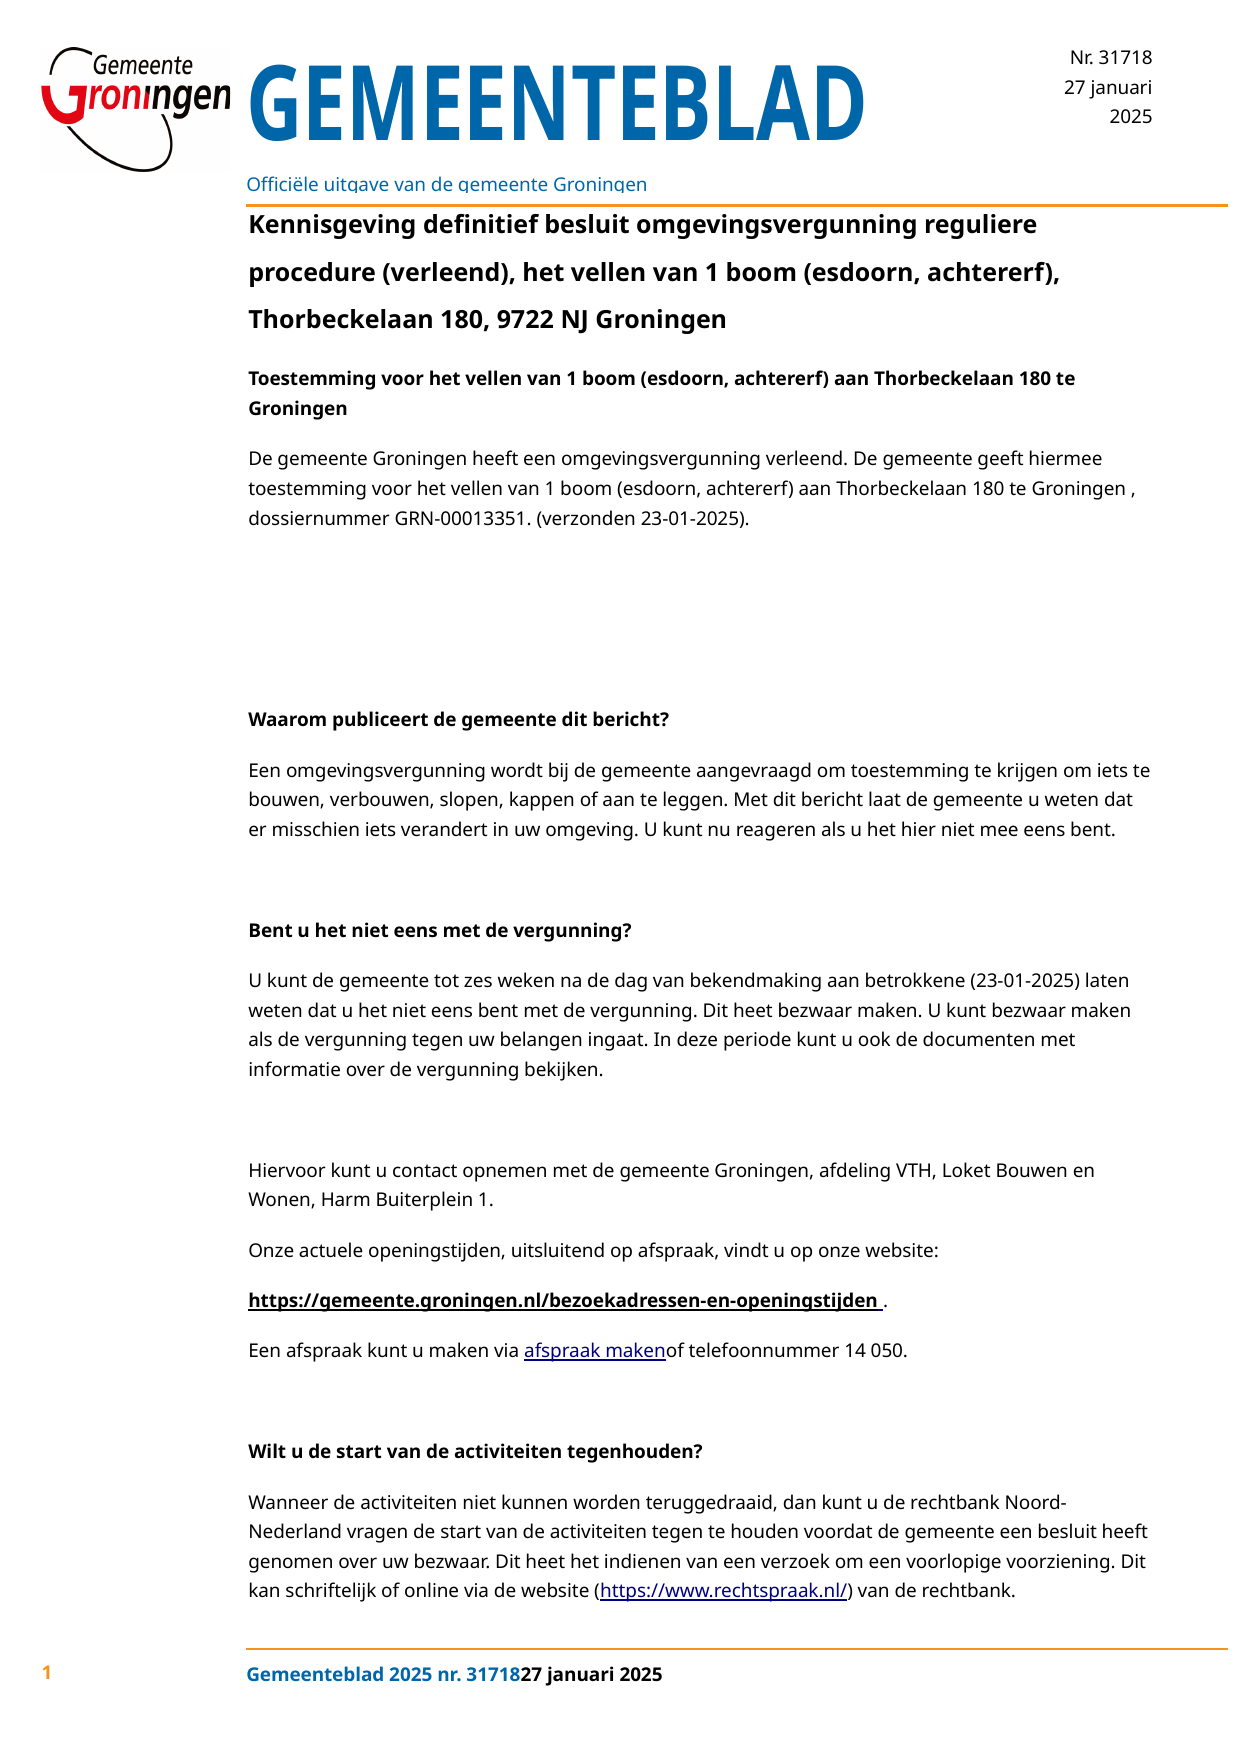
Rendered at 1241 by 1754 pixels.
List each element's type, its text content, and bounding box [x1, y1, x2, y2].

text Waarom publiceert de gemeente dit bericht? [248, 706, 1152, 732]
text Wanneer de activiteiten niet kunnen worden teruggedraaid, dan kunt u de rechtbank Noord-Nederland vragen de start van de activiteiten tegen te houden voordat de gemeente een besluit heeft genomen over uw bezwaar. Dit heet het indienen van een verzoek om een voorlopige voorziening. Dit kan schriftelijk of online via de website (https://www.rechtspraak.nl/) van de rechtbank. [248, 1489, 1152, 1603]
text Kennisgeving definitief besluit omgevingsvergunning reguliere procedure (verleend), het vellen van 1 boom (esdoorn, achtererf), Thorbeckelaan 180, 9722 NJ Groningen [248, 207, 1152, 336]
text Een omgevingsvergunning wordt bij de gemeente aangevraagd om toestemming te krijgen om iets te bouwen, verbouwen, slopen, kappen of aan te leggen. Met dit bericht laat de gemeente u weten dat er misschien iets verandert in uw omgeving. U kunt nu reageren als u het hier niet mee eens bent. [248, 757, 1152, 842]
text Onze actuele openingstijden, uitsluitend op afspraak, vindt u op onze website: [248, 1237, 1152, 1262]
text Een afspraak kunt u maken via afspraak makenof telefoonnummer 14 050. [248, 1338, 1152, 1363]
text Wilt u de start van de activiteiten tegenhouden? [248, 1438, 1152, 1464]
picture [41, 47, 231, 172]
text De gemeente Groningen heeft een omgevingsvergunning verleend. De gemeente geeft hiermee toestemming voor het vellen van 1 boom (esdoorn, achtererf) aan Thorbeckelaan 180 te Groningen , dossiernummer GRN-00013351. (verzonden 23-01-2025). [248, 446, 1152, 530]
text Toestemming voor het vellen van 1 boom (esdoorn, achtererf) aan Thorbeckelaan 180 te Groningen [248, 366, 1152, 421]
text https://gemeente.groningen.nl/bezoekadressen-en-openingstijden . [248, 1287, 1152, 1313]
text Hiervoor kunt u contact opnemen met de gemeente Groningen, afdeling VTH, Loket Bouwen en Wonen, Harm Buiterplein 1. [248, 1157, 1152, 1212]
text Bent u het niet eens met de vergunning? [248, 917, 1152, 942]
text U kunt de gemeente tot zes weken na de dag van bekendmaking aan betrokkene (23-01-2025) laten weten dat u het niet eens bent met de vergunning. Dit heet bezwaar maken. U kunt bezwaar maken als de vergunning tegen uw belangen ingaat. In deze periode kunt u ook de documenten met informatie over de vergunning bekijken. [248, 967, 1152, 1082]
